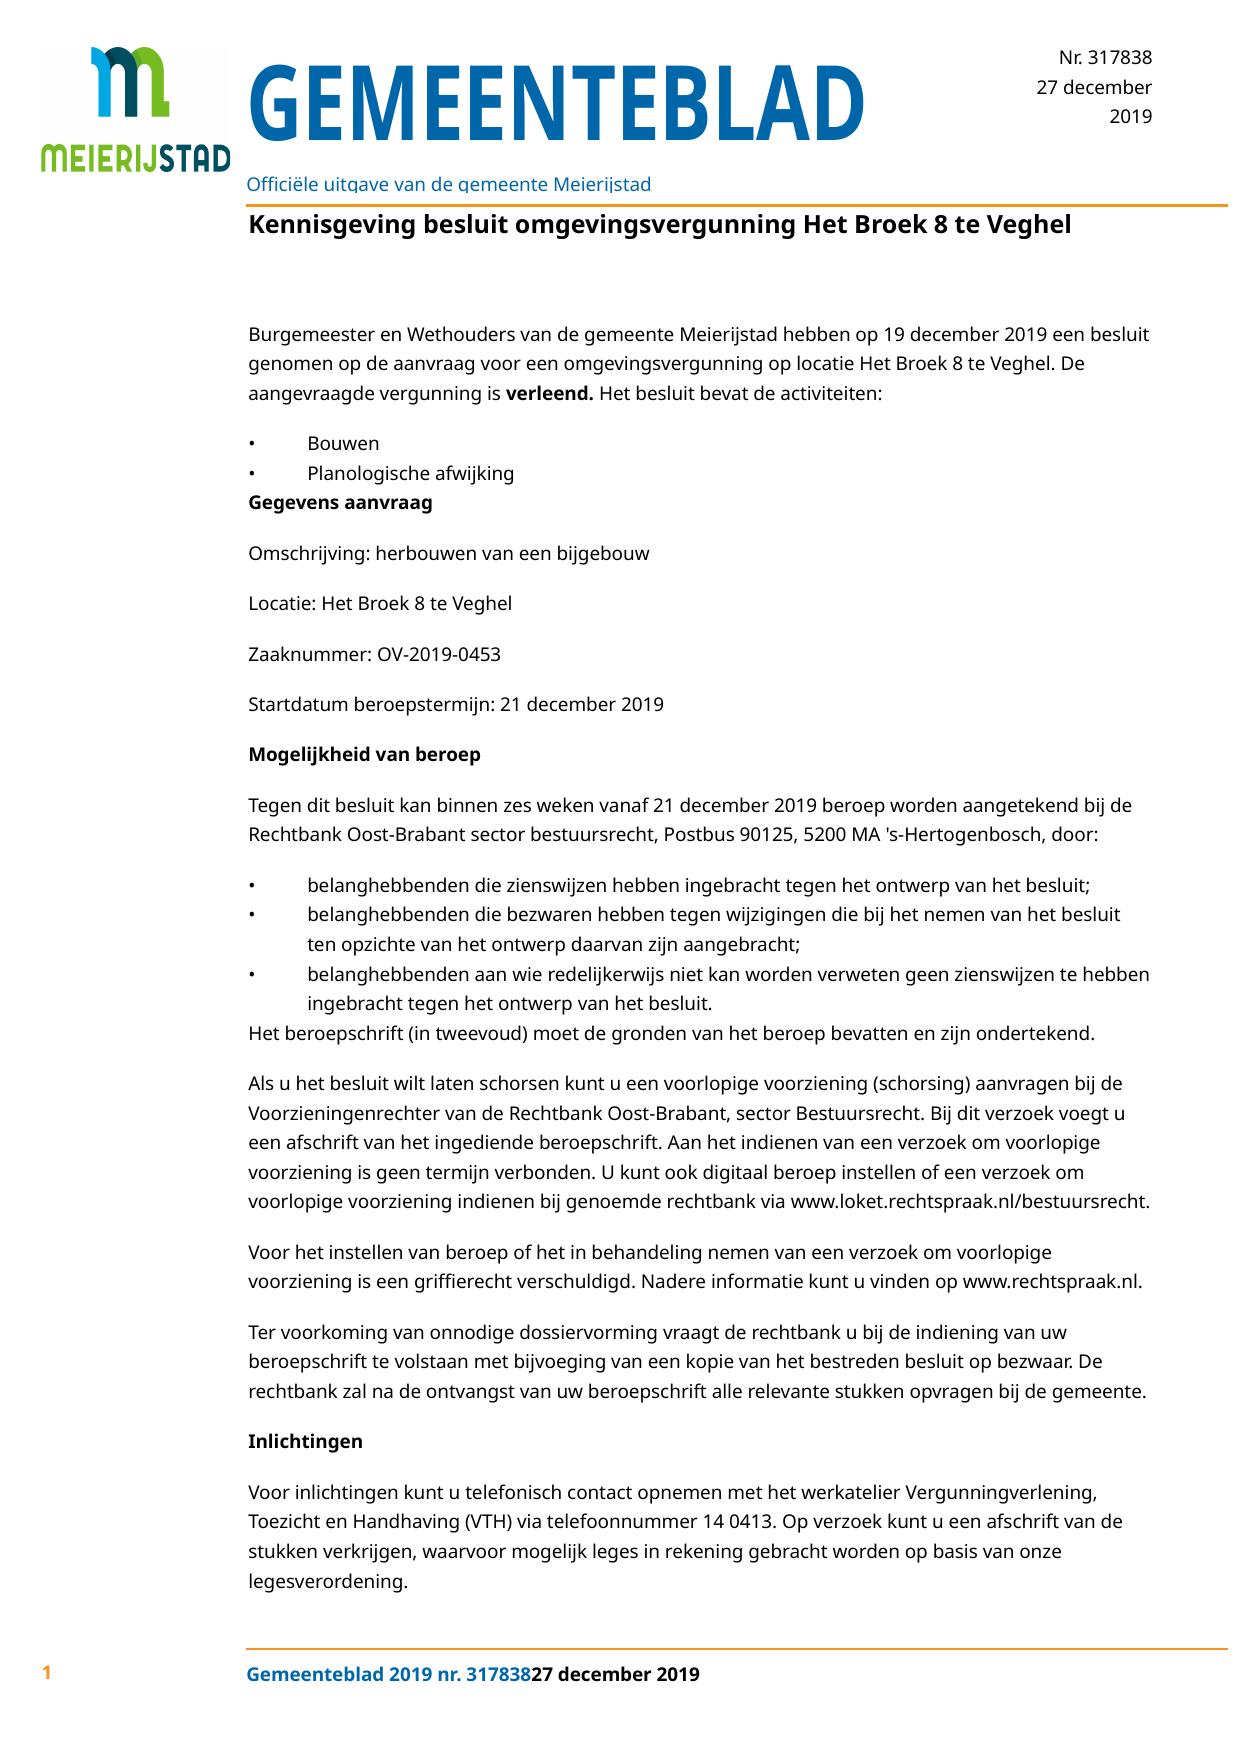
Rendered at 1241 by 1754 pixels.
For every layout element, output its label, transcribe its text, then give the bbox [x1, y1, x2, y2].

list Bouwen [248, 430, 1152, 456]
text Startdatum beroepstermijn: 21 december 2019 [248, 691, 1152, 717]
text Als u het besluit wilt laten schorsen kunt u een voorlopige voorziening (schorsing) aanvragen bij de Voorzieningenrechter van de Rechtbank Oost-Brabant, sector Bestuursrecht. Bij dit verzoek voegt u een afschrift van het ingediende beroepschrift. Aan het indienen van een verzoek om voorlopige voorziening is geen termijn verbonden. U kunt ook digitaal beroep instellen of een verzoek om voorlopige voorziening indienen bij genoemde rechtbank via www.loket.rechtspraak.nl/bestuursrecht. [248, 1070, 1152, 1214]
list Planologische afwijking [248, 460, 1152, 486]
picture [41, 47, 231, 172]
text Zaaknummer: OV-2019-0453 [248, 641, 1152, 666]
text Ter voorkoming van onnodige dossiervorming vraagt de rechtbank u bij de indiening van uw beroepschrift te volstaan met bijvoeging van een kopie van het bestreden besluit op bezwaar. De rechtbank zal na de ontvangst van uw beroepschrift alle relevante stukken opvragen bij de gemeente. [248, 1319, 1152, 1404]
text Mogelijkheid van beroep [248, 742, 1152, 767]
text Voor het instellen van beroep of het in behandeling nemen van een verzoek om voorlopige voorziening is een griffierecht verschuldigd. Nadere informatie kunt u vinden op www.rechtspraak.nl. [248, 1239, 1152, 1294]
text Kennisgeving besluit omgevingsvergunning Het Broek 8 te Veghel [248, 207, 1152, 241]
text Omschrijving: herbouwen van een bijgebouw [248, 540, 1152, 566]
text Voor inlichtingen kunt u telefonisch contact opnemen met het werkatelier Vergunningverlening, Toezicht en Handhaving (VTH) via telefoonnummer 14 0413. Op verzoek kunt u een afschrift van de stukken verkrijgen, waarvoor mogelijk leges in rekening gebracht worden op basis van onze legesverordening. [248, 1479, 1152, 1593]
text Gegevens aanvraag [248, 489, 1152, 515]
text Burgemeester en Wethouders van de gemeente Meierijstad hebben op 19 december 2019 een besluit genomen op de aanvraag voor een omgevingsvergunning op locatie Het Broek 8 te Veghel. De aangevraagde vergunning is verleend. Het besluit bevat de activiteiten: [248, 321, 1152, 406]
list belanghebbenden die bezwaren hebben tegen wijzigingen die bij het nemen van het besluit ten opzichte van het ontwerp daarvan zijn aangebracht; [248, 902, 1152, 957]
text Inlichtingen [248, 1429, 1152, 1454]
text Tegen dit besluit kan binnen zes weken vanaf 21 december 2019 beroep worden aangetekend bij de Rechtbank Oost-Brabant sector bestuursrecht, Postbus 90125, 5200 MA 's-Hertogenbosch, door: [248, 792, 1152, 847]
list belanghebbenden die zienswijzen hebben ingebracht tegen het ontwerp van het besluit; [248, 872, 1152, 898]
list belanghebbenden aan wie redelijkerwijs niet kan worden verweten geen zienswijzen te hebben ingebracht tegen het ontwerp van het besluit. [248, 961, 1152, 1016]
text Het beroepschrift (in tweevoud) moet de gronden van het beroep bevatten en zijn ondertekend. [248, 1020, 1152, 1046]
text Locatie: Het Broek 8 te Veghel [248, 590, 1152, 616]
